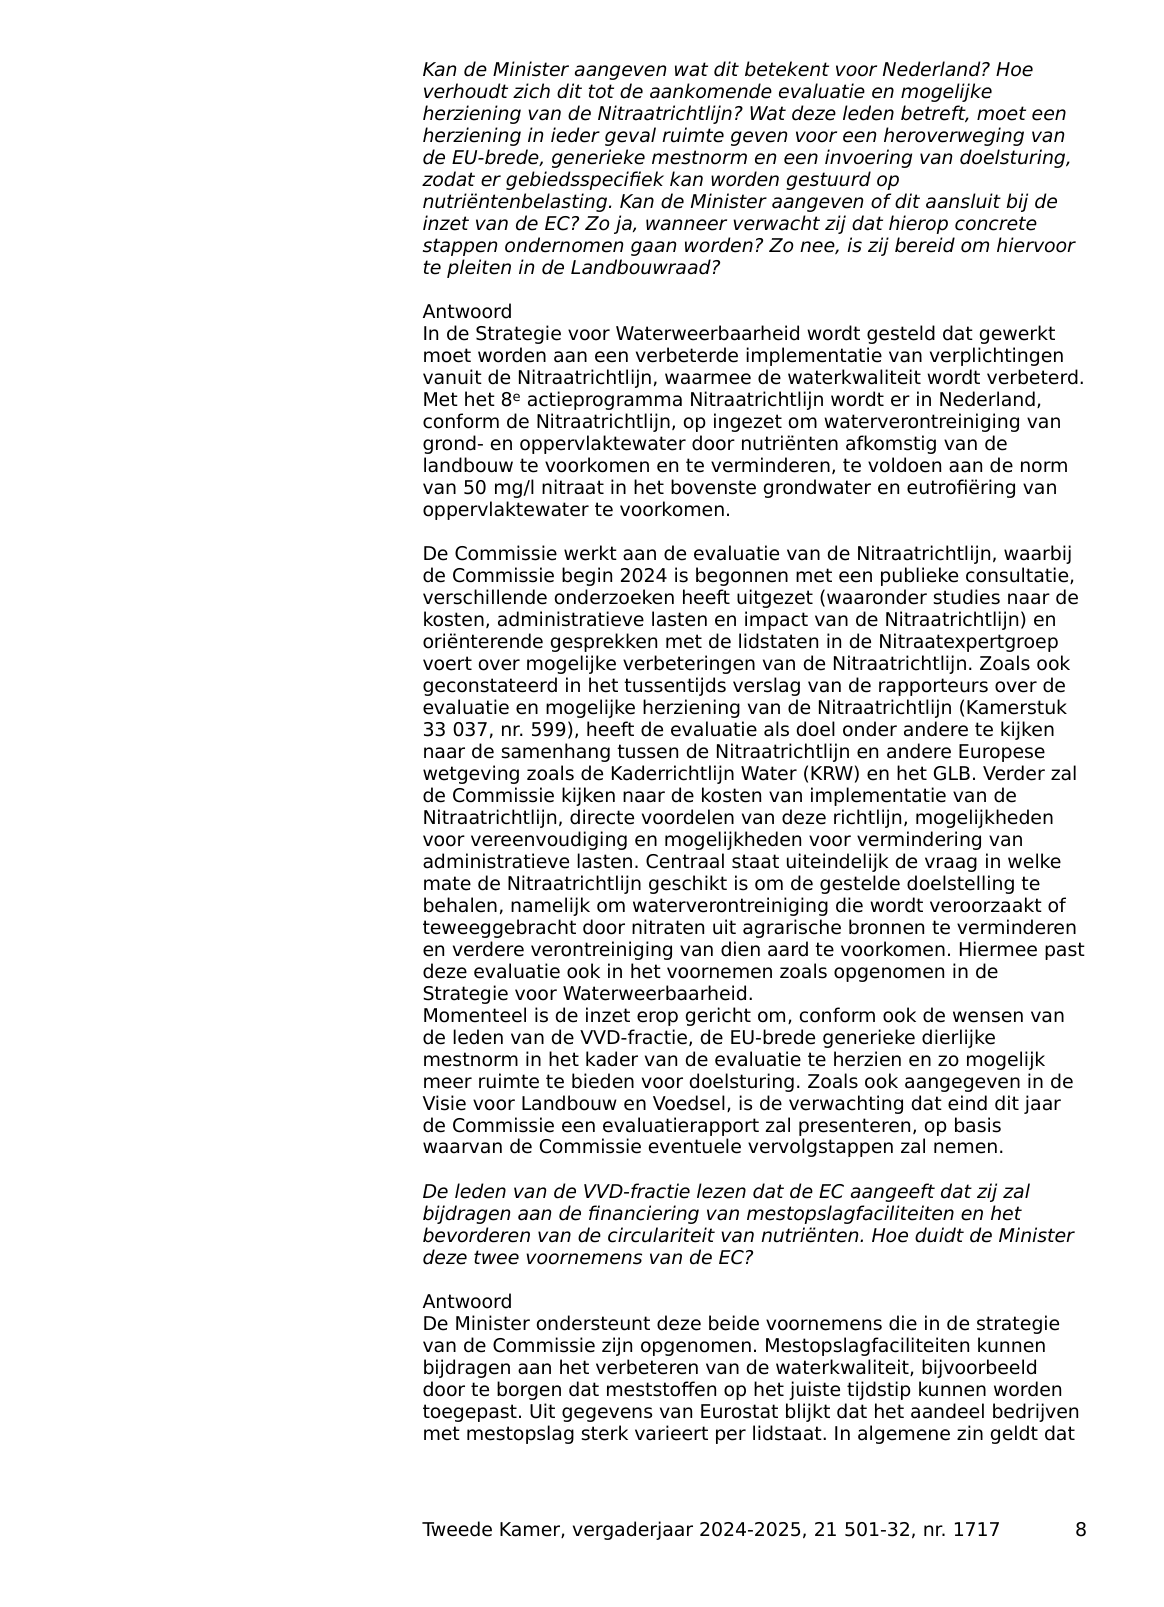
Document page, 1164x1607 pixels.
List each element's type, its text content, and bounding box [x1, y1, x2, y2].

text In de Strategie voor Waterweerbaarheid wordt gesteld dat gewerkt moet worden aan een verbeterde implementatie van verplichtingen vanuit de Nitraatrichtlijn, waarmee de waterkwaliteit wordt verbeterd. Met het 8e actieprogramma Nitraatrichtlijn wordt er in Nederland, conform de Nitraatrichtlijn, op ingezet om waterverontreiniging van grond- en oppervlaktewater door nutriënten afkomstig van de landbouw te voorkomen en te verminderen, te voldoen aan de norm van 50 mg/l nitraat in het bovenste grondwater en eutrofiëring van oppervlaktewater te voorkomen. [422, 323, 1087, 521]
text De Minister ondersteunt deze beide voornemens die in de strategie van de Commissie zijn opgenomen. Mestopslagfaciliteiten kunnen bijdragen aan het verbeteren van de waterkwaliteit, bijvoorbeeld door te borgen dat meststoffen op het juiste tijdstip kunnen worden toegepast. Uit gegevens van Eurostat blijkt dat het aandeel bedrijven met mestopslag sterk varieert per lidstaat. In algemene zin geldt dat [422, 1313, 1087, 1444]
text Kan de Minister aangeven wat dit betekent voor Nederland? Hoe verhoudt zich dit tot de aankomende evaluatie en mogelijke herziening van de Nitraatrichtlijn? Wat deze leden betreft, moet een herziening in ieder geval ruimte geven voor een heroverweging van de EU-brede, generieke mestnorm en een invoering van doelsturing, zodat er gebiedsspecifiek kan worden gestuurd op nutriëntenbelasting. Kan de Minister aangeven of dit aansluit bij de inzet van de EC? Zo ja, wanneer verwacht zij dat hierop concrete stappen ondernomen gaan worden? Zo nee, is zij bereid om hiervoor te pleiten in de Landbouwraad? [422, 59, 1087, 279]
text De Commissie werkt aan de evaluatie van de Nitraatrichtlijn, waarbij de Commissie begin 2024 is begonnen met een publieke consultatie, verschillende onderzoeken heeft uitgezet (waaronder studies naar de kosten, administratieve lasten en impact van de Nitraatrichtlijn) en oriënterende gesprekken met de lidstaten in de Nitraatexpertgroep voert over mogelijke verbeteringen van de Nitraatrichtlijn. Zoals ook geconstateerd in het tussentijds verslag van de rapporteurs over de evaluatie en mogelijke herziening van de Nitraatrichtlijn (Kamerstuk 33 037, nr. 599), heeft de evaluatie als doel onder andere te kijken naar de samenhang tussen de Nitraatrichtlijn en andere Europese wetgeving zoals de Kaderrichtlijn Water (KRW) en het GLB. Verder zal de Commissie kijken naar de kosten van implementatie van de Nitraatrichtlijn, directe voordelen van deze richtlijn, mogelijkheden voor vereenvoudiging en mogelijkheden voor vermindering van administratieve lasten. Centraal staat uiteindelijk de vraag in welke mate de Nitraatrichtlijn geschikt is om de gestelde doelstelling te behalen, namelijk om waterverontreiniging die wordt veroorzaakt of teweeggebracht door nitraten uit agrarische bronnen te verminderen en verdere verontreiniging van dien aard te voorkomen. Hiermee past deze evaluatie ook in het voornemen zoals opgenomen in de Strategie voor Waterweerbaarheid. [422, 543, 1087, 1004]
text Antwoord [422, 1291, 1087, 1313]
text Momenteel is de inzet erop gericht om, conform ook de wensen van de leden van de VVD-fractie, de EU-brede generieke dierlijke mestnorm in het kader van de evaluatie te herzien en zo mogelijk meer ruimte te bieden voor doelsturing. Zoals ook aangegeven in de Visie voor Landbouw en Voedsel, is de verwachting dat eind dit jaar de Commissie een evaluatierapport zal presenteren, op basis waarvan de Commissie eventuele vervolgstappen zal nemen. [422, 1004, 1087, 1158]
text Antwoord [422, 301, 1087, 323]
text De leden van de VVD-fractie lezen dat de EC aangeeft dat zij zal bijdragen aan de financiering van mestopslagfaciliteiten en het bevorderen van de circulariteit van nutriënten. Hoe duidt de Minister deze twee voornemens van de EC? [422, 1181, 1087, 1268]
